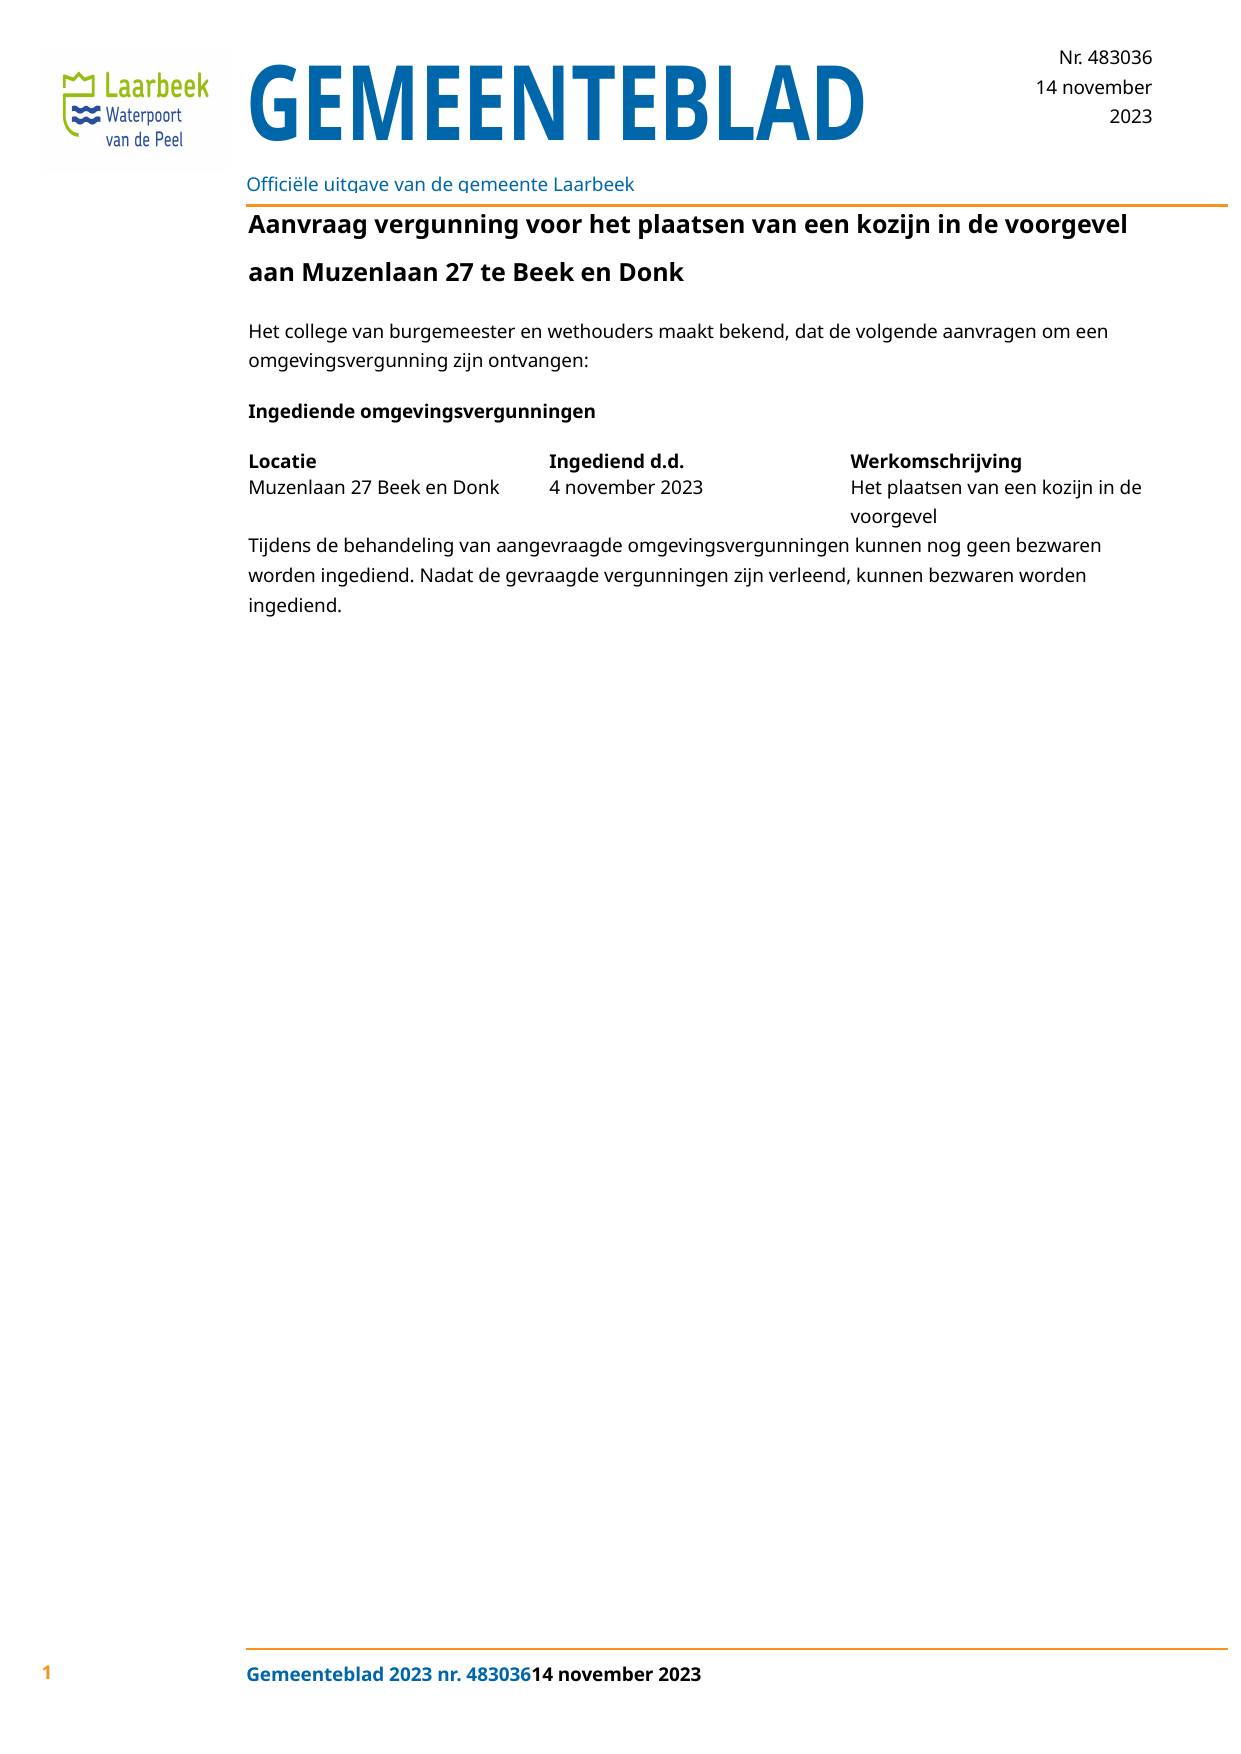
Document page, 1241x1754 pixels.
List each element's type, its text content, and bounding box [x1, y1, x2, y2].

text Het college van burgemeester en wethouders maakt bekend, dat de volgende aanvragen om een omgevingsvergunning zijn ontvangen: [248, 318, 1152, 373]
picture [41, 47, 231, 172]
table_header Ingediend d.d. [549, 449, 850, 474]
text Tijdens de behandeling van aangevraagde omgevingsvergunningen kunnen nog geen bezwaren worden ingediend. Nadat de gevraagde vergunningen zijn verleend, kunnen bezwaren worden ingediend. [248, 533, 1152, 618]
table_header Locatie [248, 449, 549, 474]
table_cell 4 november 2023 [549, 474, 850, 529]
table_cell Het plaatsen van een kozijn in de voorgevel [850, 474, 1152, 529]
table_cell Muzenlaan 27 Beek en Donk [248, 474, 549, 529]
table_header Werkomschrijving [850, 449, 1152, 474]
text Aanvraag vergunning voor het plaatsen van een kozijn in de voorgevel aan Muzenlaan 27 te Beek en Donk [248, 207, 1152, 288]
text Ingediende omgevingsvergunningen [248, 398, 1152, 424]
